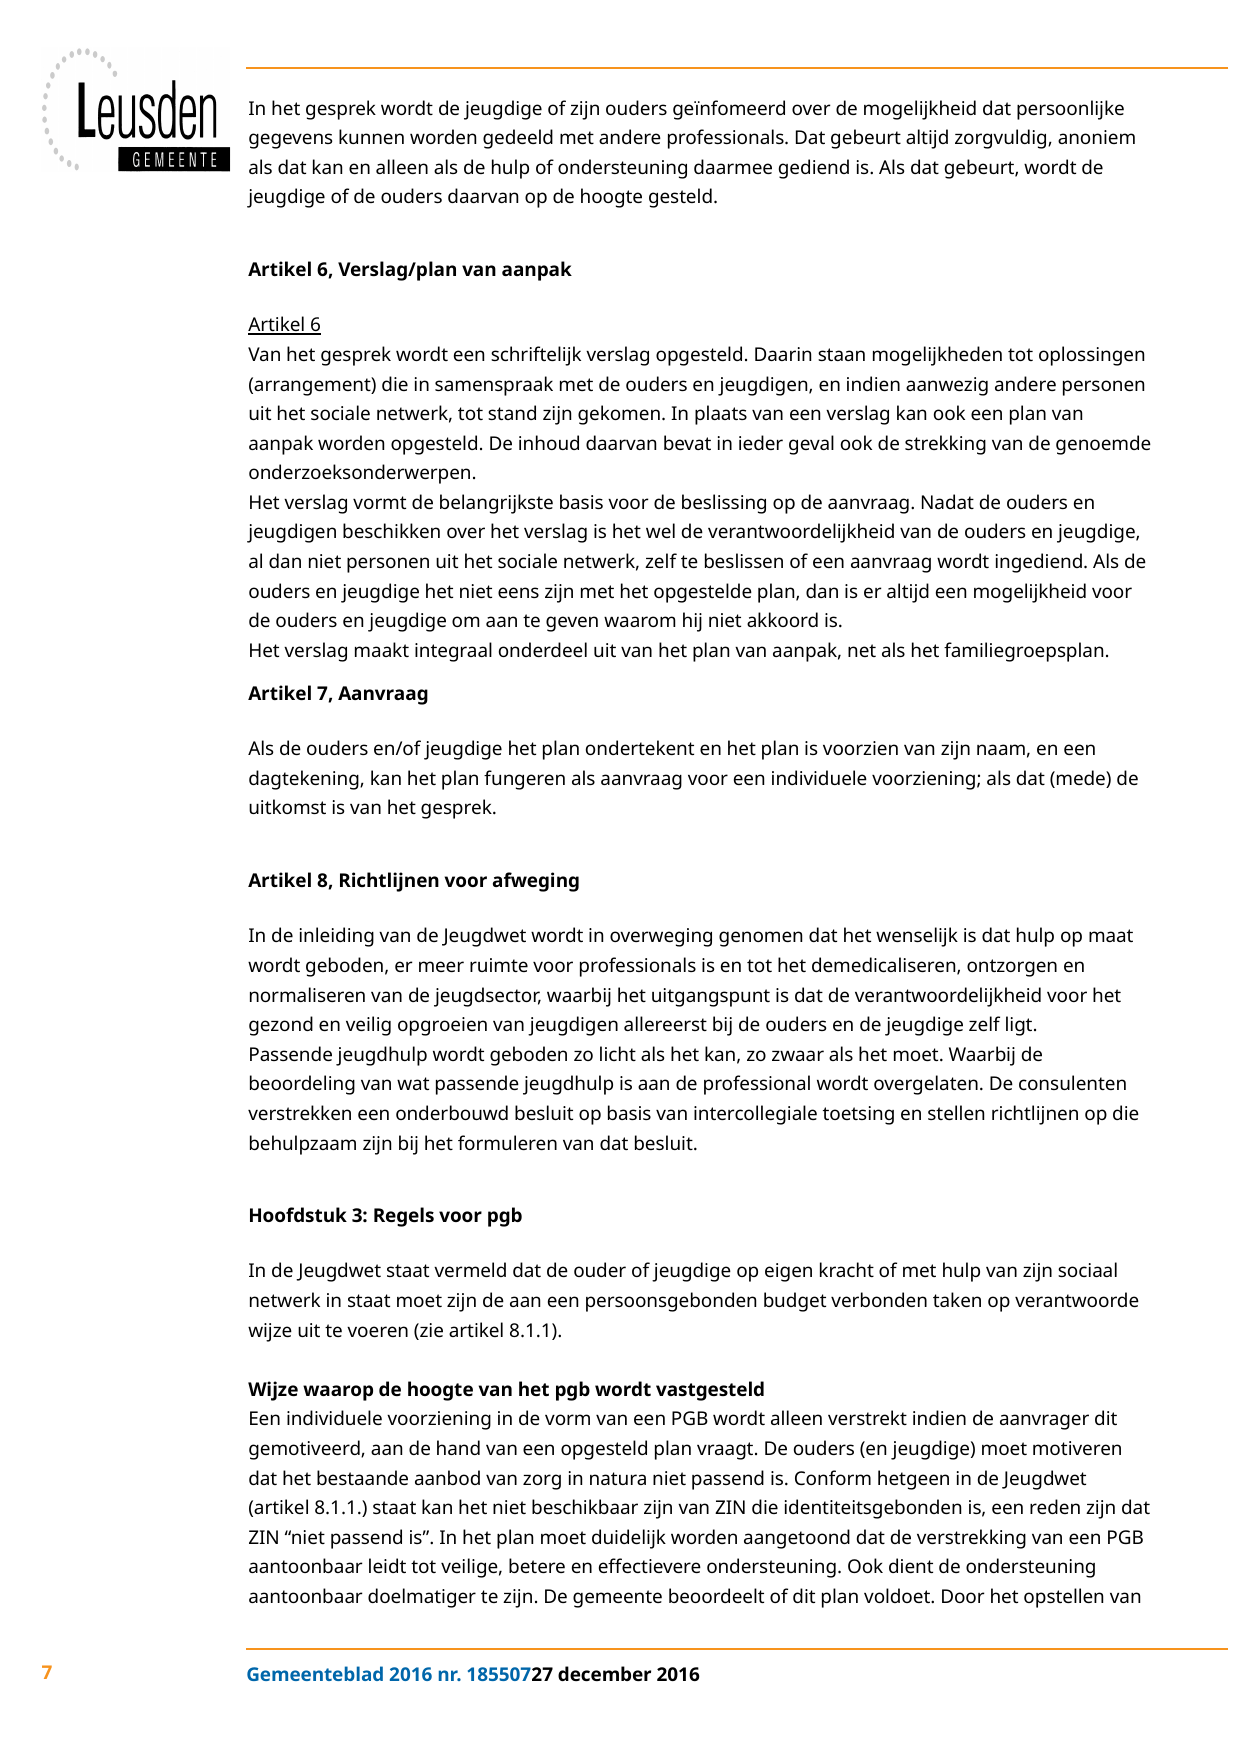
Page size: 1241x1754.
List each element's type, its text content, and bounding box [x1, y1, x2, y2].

text Artikel 6, Verslag/plan van aanpak [248, 256, 1152, 282]
text In de inleiding van de Jeugdwet wordt in overweging genomen dat het wenselijk is dat hulp op maat wordt geboden, er meer ruimte voor professionals is en tot het demedicaliseren, ontzorgen en normaliseren van de jeugdsector, waarbij het uitgangspunt is dat de verantwoordelijkheid voor het gezond en veilig opgroeien van jeugdigen allereerst bij de ouders en de jeugdige zelf ligt. [248, 923, 1152, 1037]
text Als de ouders en/of jeugdige het plan ondertekent en het plan is voorzien van zijn naam, en een dagtekening, kan het plan fungeren als aanvraag voor een individuele voorziening; als dat (mede) de uitkomst is van het gesprek. [248, 735, 1152, 820]
text In de Jeugdwet staat vermeld dat de ouder of jeugdige op eigen kracht of met hulp van zijn sociaal netwerk in staat moet zijn de aan een persoonsgebonden budget verbonden taken op verantwoorde wijze uit te voeren (zie artikel 8.1.1). [248, 1258, 1152, 1343]
text Wijze waarop de hoogte van het pgb wordt vastgesteld [248, 1376, 1152, 1402]
text Passende jeugdhulp wordt geboden zo licht als het kan, zo zwaar als het moet. Waarbij de beoordeling van wat passende jeugdhulp is aan de professional wordt overgelaten. De consulenten verstrekken een onderbouwd besluit op basis van intercollegiale toetsing en stellen richtlijnen op die behulpzaam zijn bij het formuleren van dat besluit. [248, 1041, 1152, 1155]
text In het gesprek wordt de jeugdige of zijn ouders geïnfomeerd over de mogelijkheid dat persoonlijke gegevens kunnen worden gedeeld met andere professionals. Dat gebeurt altijd zorgvuldig, anoniem als dat kan en alleen als de hulp of ondersteuning daarmee gediend is. Als dat gebeurt, wordt de jeugdige of de ouders daarvan op de hoogte gesteld. [248, 95, 1152, 209]
text Artikel 8, Richtlijnen voor afweging [248, 867, 1152, 893]
picture [41, 47, 231, 172]
text Een individuele voorziening in de vorm van een PGB wordt alleen verstrekt indien de aanvrager dit gemotiveerd, aan de hand van een opgesteld plan vraagt. De ouders (en jeugdige) moet motiveren dat het bestaande aanbod van zorg in natura niet passend is. Conform hetgeen in de Jeugdwet (artikel 8.1.1.) staat kan het niet beschikbaar zijn van ZIN die identiteitsgebonden is, een reden zijn dat ZIN “niet passend is”. In het plan moet duidelijk worden aangetoond dat de verstrekking van een PGB aantoonbaar leidt tot veilige, betere en effectievere ondersteuning. Ook dient de ondersteuning aantoonbaar doelmatiger te zijn. De gemeente beoordeelt of dit plan voldoet. Door het opstellen van [248, 1406, 1152, 1609]
text Artikel 6 [248, 312, 1152, 337]
text Artikel 7, Aanvraag [248, 680, 1152, 706]
text Het verslag maakt integraal onderdeel uit van het plan van aanpak, net als het familiegroepsplan. [248, 637, 1152, 663]
text Hoofdstuk 3: Regels voor pgb [248, 1202, 1152, 1228]
text Van het gesprek wordt een schriftelijk verslag opgesteld. Daarin staan mogelijkheden tot oplossingen (arrangement) die in samenspraak met de ouders en jeugdigen, en indien aanwezig andere personen uit het sociale netwerk, tot stand zijn gekomen. In plaats van een verslag kan ook een plan van aanpak worden opgesteld. De inhoud daarvan bevat in ieder geval ook de strekking van de genoemde onderzoeksonderwerpen. [248, 341, 1152, 485]
text Het verslag vormt de belangrijkste basis voor de beslissing op de aanvraag. Nadat de ouders en jeugdigen beschikken over het verslag is het wel de verantwoordelijkheid van de ouders en jeugdige, al dan niet personen uit het sociale netwerk, zelf te beslissen of een aanvraag wordt ingediend. Als de ouders en jeugdige het niet eens zijn met het opgestelde plan, dan is er altijd een mogelijkheid voor de ouders en jeugdige om aan te geven waarom hij niet akkoord is. [248, 489, 1152, 633]
